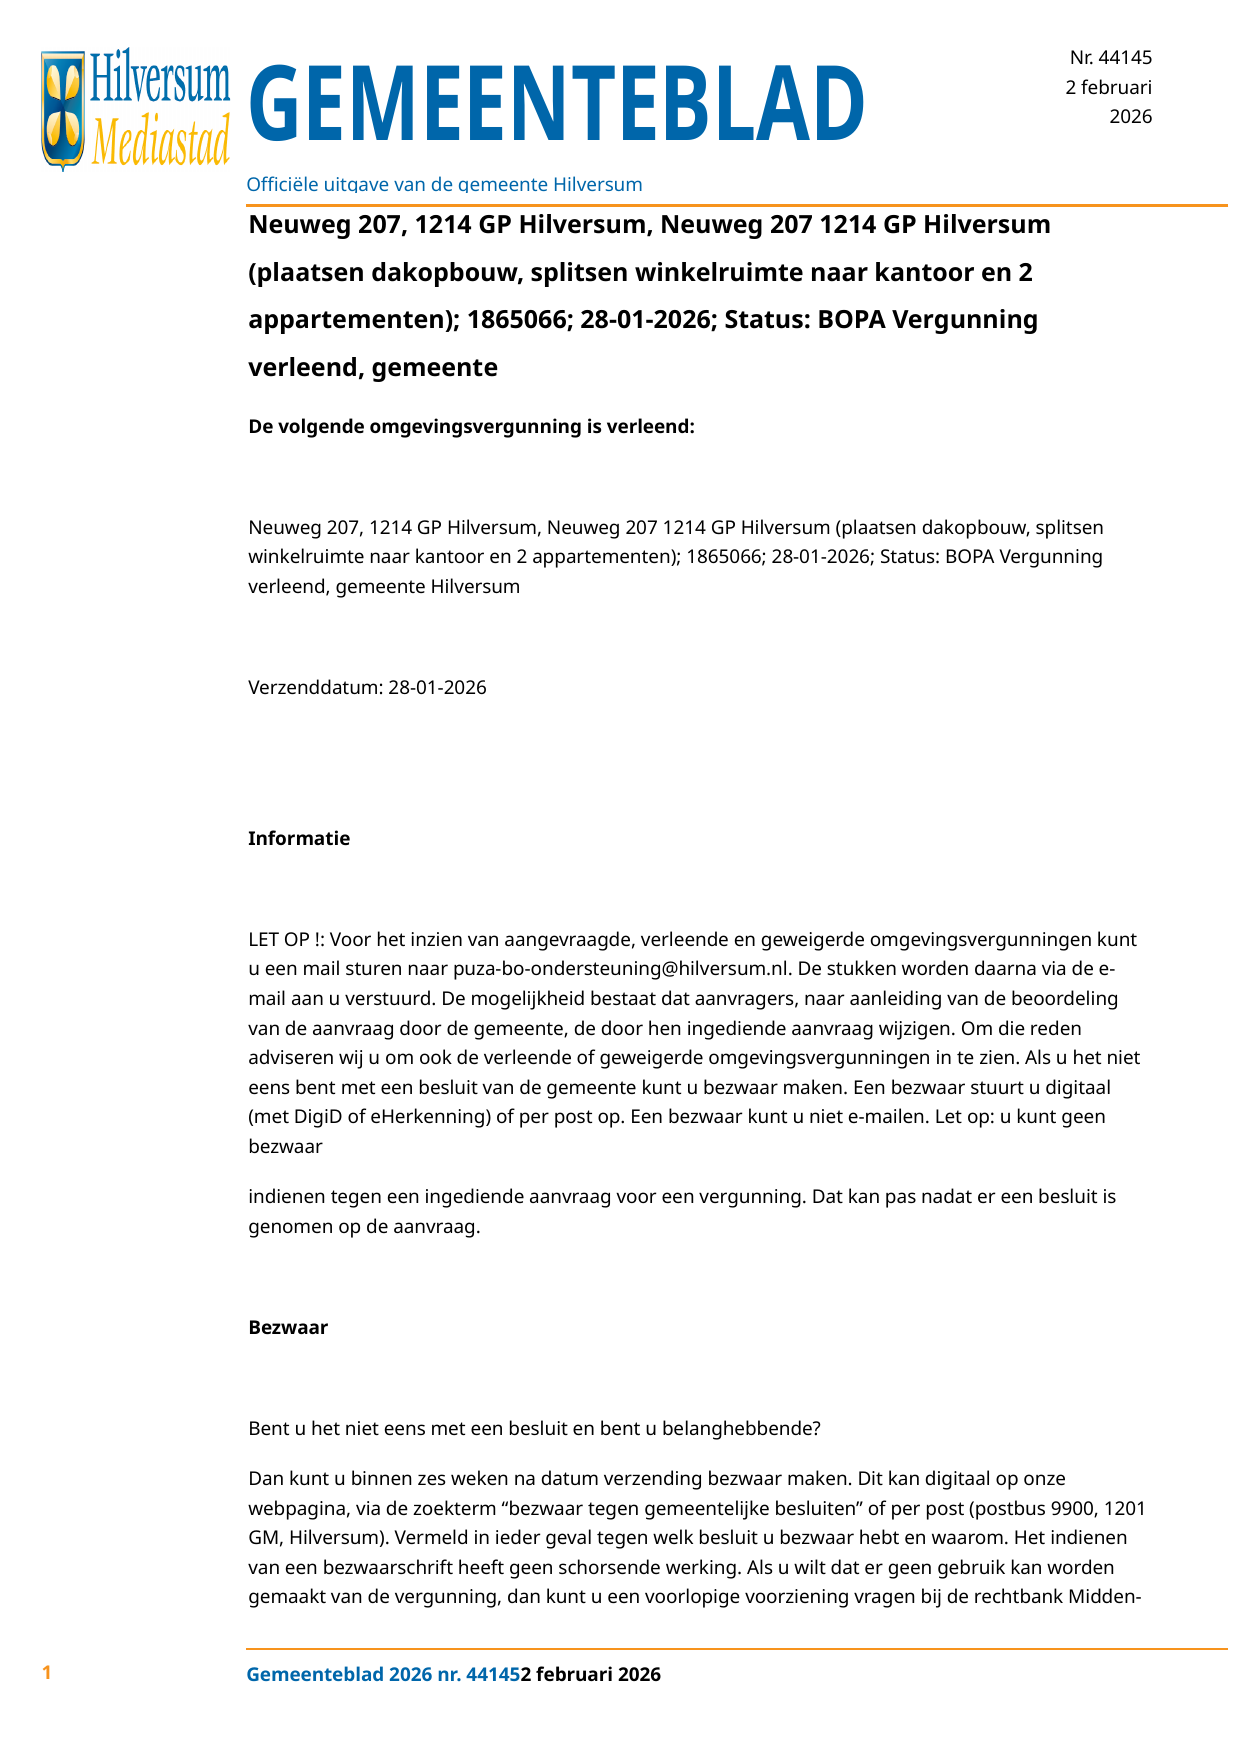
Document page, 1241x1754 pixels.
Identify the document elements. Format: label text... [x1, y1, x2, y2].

text Dan kunt u binnen zes weken na datum verzending bezwaar maken. Dit kan digitaal op onze webpagina, via de zoekterm “bezwaar tegen gemeentelijke besluiten” of per post (postbus 9900, 1201 GM, Hilversum). Vermeld in ieder geval tegen welk besluit u bezwaar hebt en waarom. Het indienen van een bezwaarschrift heeft geen schorsende werking. Als u wilt dat er geen gebruik kan worden gemaakt van de vergunning, dan kunt u een voorlopige voorziening vragen bij de rechtbank Midden- [248, 1465, 1152, 1609]
text Verzenddatum: 28-01-2026 [248, 674, 1152, 700]
text Neuweg 207, 1214 GP Hilversum, Neuweg 207 1214 GP Hilversum (plaatsen dakopbouw, splitsen winkelruimte naar kantoor en 2 appartementen); 1865066; 28-01-2026; Status: BOPA Vergunning verleend, gemeente [248, 207, 1152, 384]
text Neuweg 207, 1214 GP Hilversum, Neuweg 207 1214 GP Hilversum (plaatsen dakopbouw, splitsen winkelruimte naar kantoor en 2 appartementen); 1865066; 28-01-2026; Status: BOPA Vergunning verleend, gemeente Hilversum [248, 514, 1152, 599]
text indienen tegen een ingediende aanvraag voor een vergunning. Dat kan pas nadat er een besluit is genomen op de aanvraag. [248, 1183, 1152, 1239]
text Bezwaar [248, 1314, 1152, 1340]
text LET OP !: Voor het inzien van aangevraagde, verleende en geweigerde omgevingsvergunningen kunt u een mail sturen naar puza-bo-ondersteuning@hilversum.nl. De stukken worden daarna via de e-mail aan u verstuurd. De mogelijkheid bestaat dat aanvragers, naar aanleiding van de beoordeling van de aanvraag door de gemeente, de door hen ingediende aanvraag wijzigen. Om die reden adviseren wij u om ook de verleende of geweigerde omgevingsvergunningen in te zien. Als u het niet eens bent met een besluit van de gemeente kunt u bezwaar maken. Een bezwaar stuurt u digitaal (met DigiD of eHerkenning) of per post op. Een bezwaar kunt u niet e-mailen. Let op: u kunt geen bezwaar [248, 926, 1152, 1159]
picture [41, 47, 231, 172]
text Informatie [248, 825, 1152, 851]
text De volgende omgevingsvergunning is verleend: [248, 413, 1152, 439]
text Bent u het niet eens met een besluit en bent u belanghebbende? [248, 1415, 1152, 1441]
